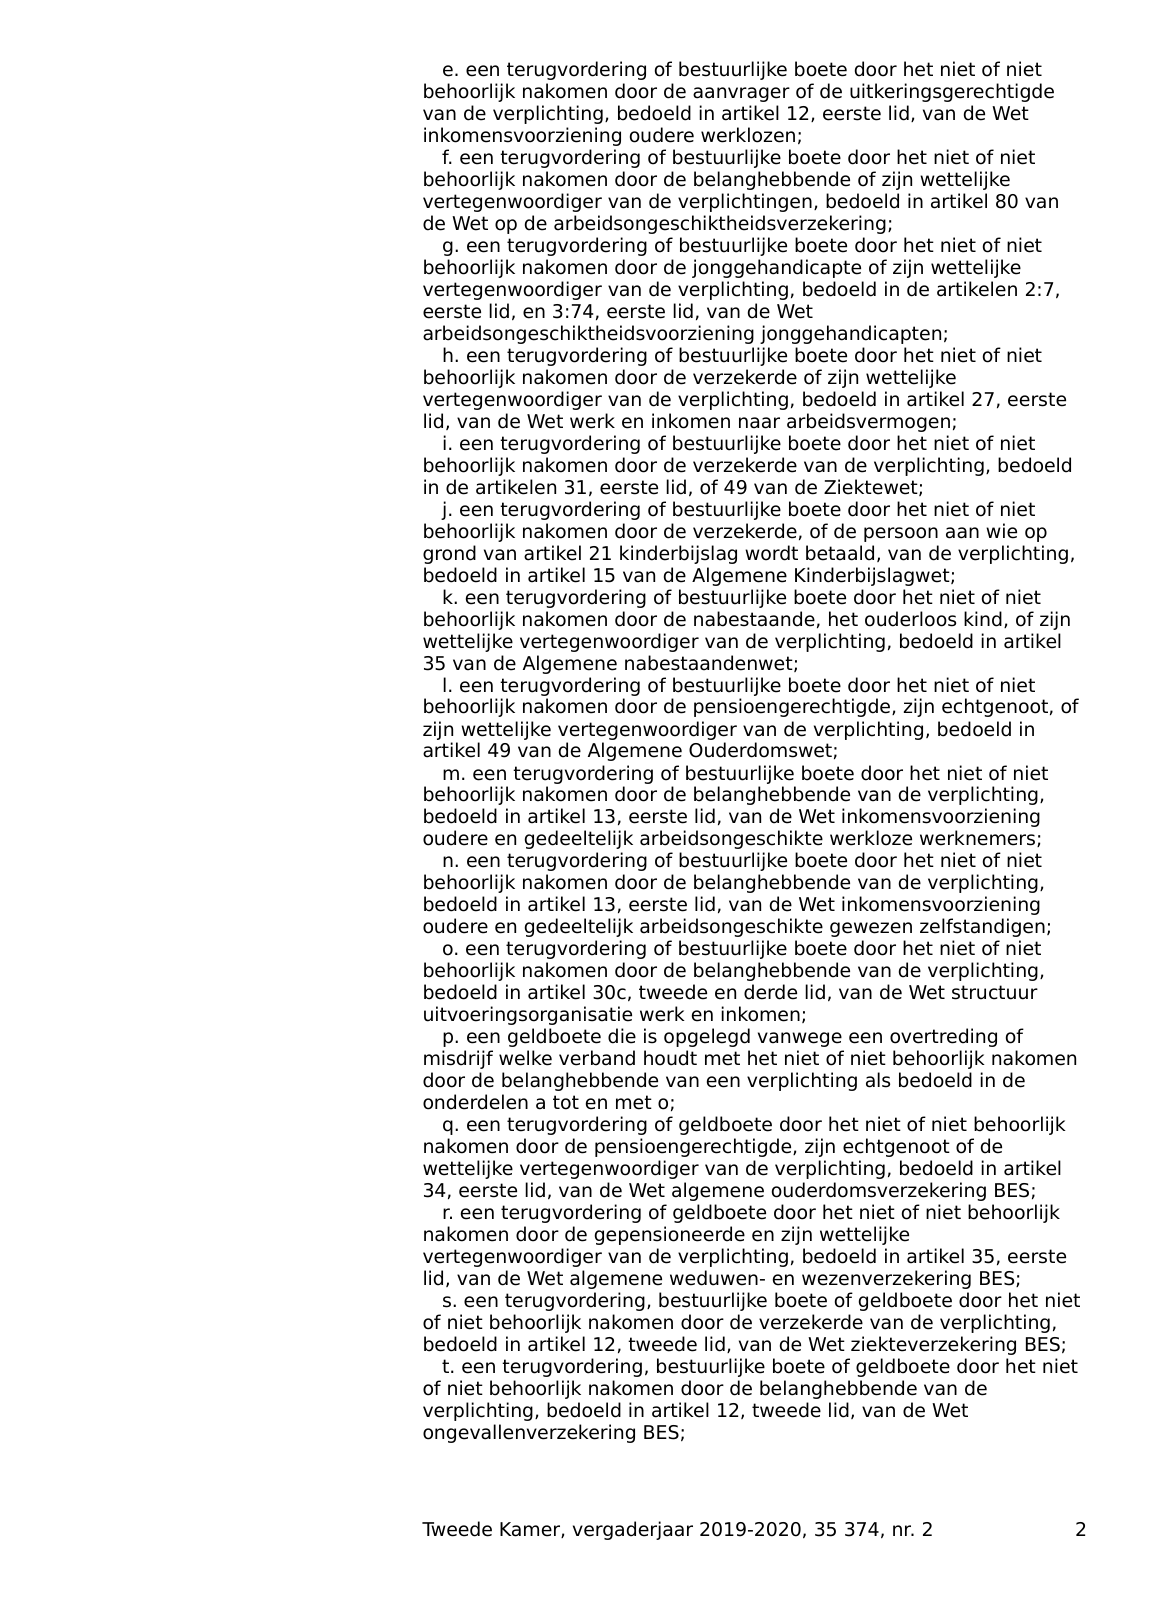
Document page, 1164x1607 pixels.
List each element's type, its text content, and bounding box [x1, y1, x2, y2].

text i. een terugvordering of bestuurlijke boete door het niet of niet behoorlijk nakomen door de verzekerde van de verplichting, bedoeld in de artikelen 31, eerste lid, of 49 van de Ziektewet; [422, 433, 1087, 499]
text s. een terugvordering, bestuurlijke boete of geldboete door het niet of niet behoorlijk nakomen door de verzekerde van de verplichting, bedoeld in artikel 12, tweede lid, van de Wet ziekteverzekering BES; [422, 1290, 1087, 1356]
text f. een terugvordering of bestuurlijke boete door het niet of niet behoorlijk nakomen door de belanghebbende of zijn wettelijke vertegenwoordiger van de verplichtingen, bedoeld in artikel 80 van de Wet op de arbeidsongeschiktheidsverzekering; [422, 147, 1087, 235]
text o. een terugvordering of bestuurlijke boete door het niet of niet behoorlijk nakomen door de belanghebbende van de verplichting, bedoeld in artikel 30c, tweede en derde lid, van de Wet structuur uitvoeringsorganisatie werk en inkomen; [422, 938, 1087, 1026]
text p. een geldboete die is opgelegd vanwege een overtreding of misdrijf welke verband houdt met het niet of niet behoorlijk nakomen door de belanghebbende van een verplichting als bedoeld in de onderdelen a tot en met o; [422, 1026, 1087, 1114]
text r. een terugvordering of geldboete door het niet of niet behoorlijk nakomen door de gepensioneerde en zijn wettelijke vertegenwoordiger van de verplichting, bedoeld in artikel 35, eerste lid, van de Wet algemene weduwen- en wezenverzekering BES; [422, 1202, 1087, 1290]
text e. een terugvordering of bestuurlijke boete door het niet of niet behoorlijk nakomen door de aanvrager of de uitkeringsgerechtigde van de verplichting, bedoeld in artikel 12, eerste lid, van de Wet inkomensvoorziening oudere werklozen; [422, 59, 1087, 147]
text q. een terugvordering of geldboete door het niet of niet behoorlijk nakomen door de pensioengerechtigde, zijn echtgenoot of de wettelijke vertegenwoordiger van de verplichting, bedoeld in artikel 34, eerste lid, van de Wet algemene ouderdomsverzekering BES; [422, 1114, 1087, 1202]
text k. een terugvordering of bestuurlijke boete door het niet of niet behoorlijk nakomen door de nabestaande, het ouderloos kind, of zijn wettelijke vertegenwoordiger van de verplichting, bedoeld in artikel 35 van de Algemene nabestaandenwet; [422, 587, 1087, 674]
text t. een terugvordering, bestuurlijke boete of geldboete door het niet of niet behoorlijk nakomen door de belanghebbende van de verplichting, bedoeld in artikel 12, tweede lid, van de Wet ongevallenverzekering BES; [422, 1356, 1087, 1444]
text g. een terugvordering of bestuurlijke boete door het niet of niet behoorlijk nakomen door de jonggehandicapte of zijn wettelijke vertegenwoordiger van de verplichting, bedoeld in de artikelen 2:7, eerste lid, en 3:74, eerste lid, van de Wet arbeidsongeschiktheidsvoorziening jonggehandicapten; [422, 235, 1087, 345]
text n. een terugvordering of bestuurlijke boete door het niet of niet behoorlijk nakomen door de belanghebbende van de verplichting, bedoeld in artikel 13, eerste lid, van de Wet inkomensvoorziening oudere en gedeeltelijk arbeidsongeschikte gewezen zelfstandigen; [422, 850, 1087, 938]
text l. een terugvordering of bestuurlijke boete door het niet of niet behoorlijk nakomen door de pensioengerechtigde, zijn echtgenoot, of zijn wettelijke vertegenwoordiger van de verplichting, bedoeld in artikel 49 van de Algemene Ouderdomswet; [422, 674, 1087, 762]
text m. een terugvordering of bestuurlijke boete door het niet of niet behoorlijk nakomen door de belanghebbende van de verplichting, bedoeld in artikel 13, eerste lid, van de Wet inkomensvoorziening oudere en gedeeltelijk arbeidsongeschikte werkloze werknemers; [422, 762, 1087, 850]
text h. een terugvordering of bestuurlijke boete door het niet of niet behoorlijk nakomen door de verzekerde of zijn wettelijke vertegenwoordiger van de verplichting, bedoeld in artikel 27, eerste lid, van de Wet werk en inkomen naar arbeidsvermogen; [422, 345, 1087, 433]
text j. een terugvordering of bestuurlijke boete door het niet of niet behoorlijk nakomen door de verzekerde, of de persoon aan wie op grond van artikel 21 kinderbijslag wordt betaald, van de verplichting, bedoeld in artikel 15 van de Algemene Kinderbijslagwet; [422, 499, 1087, 587]
